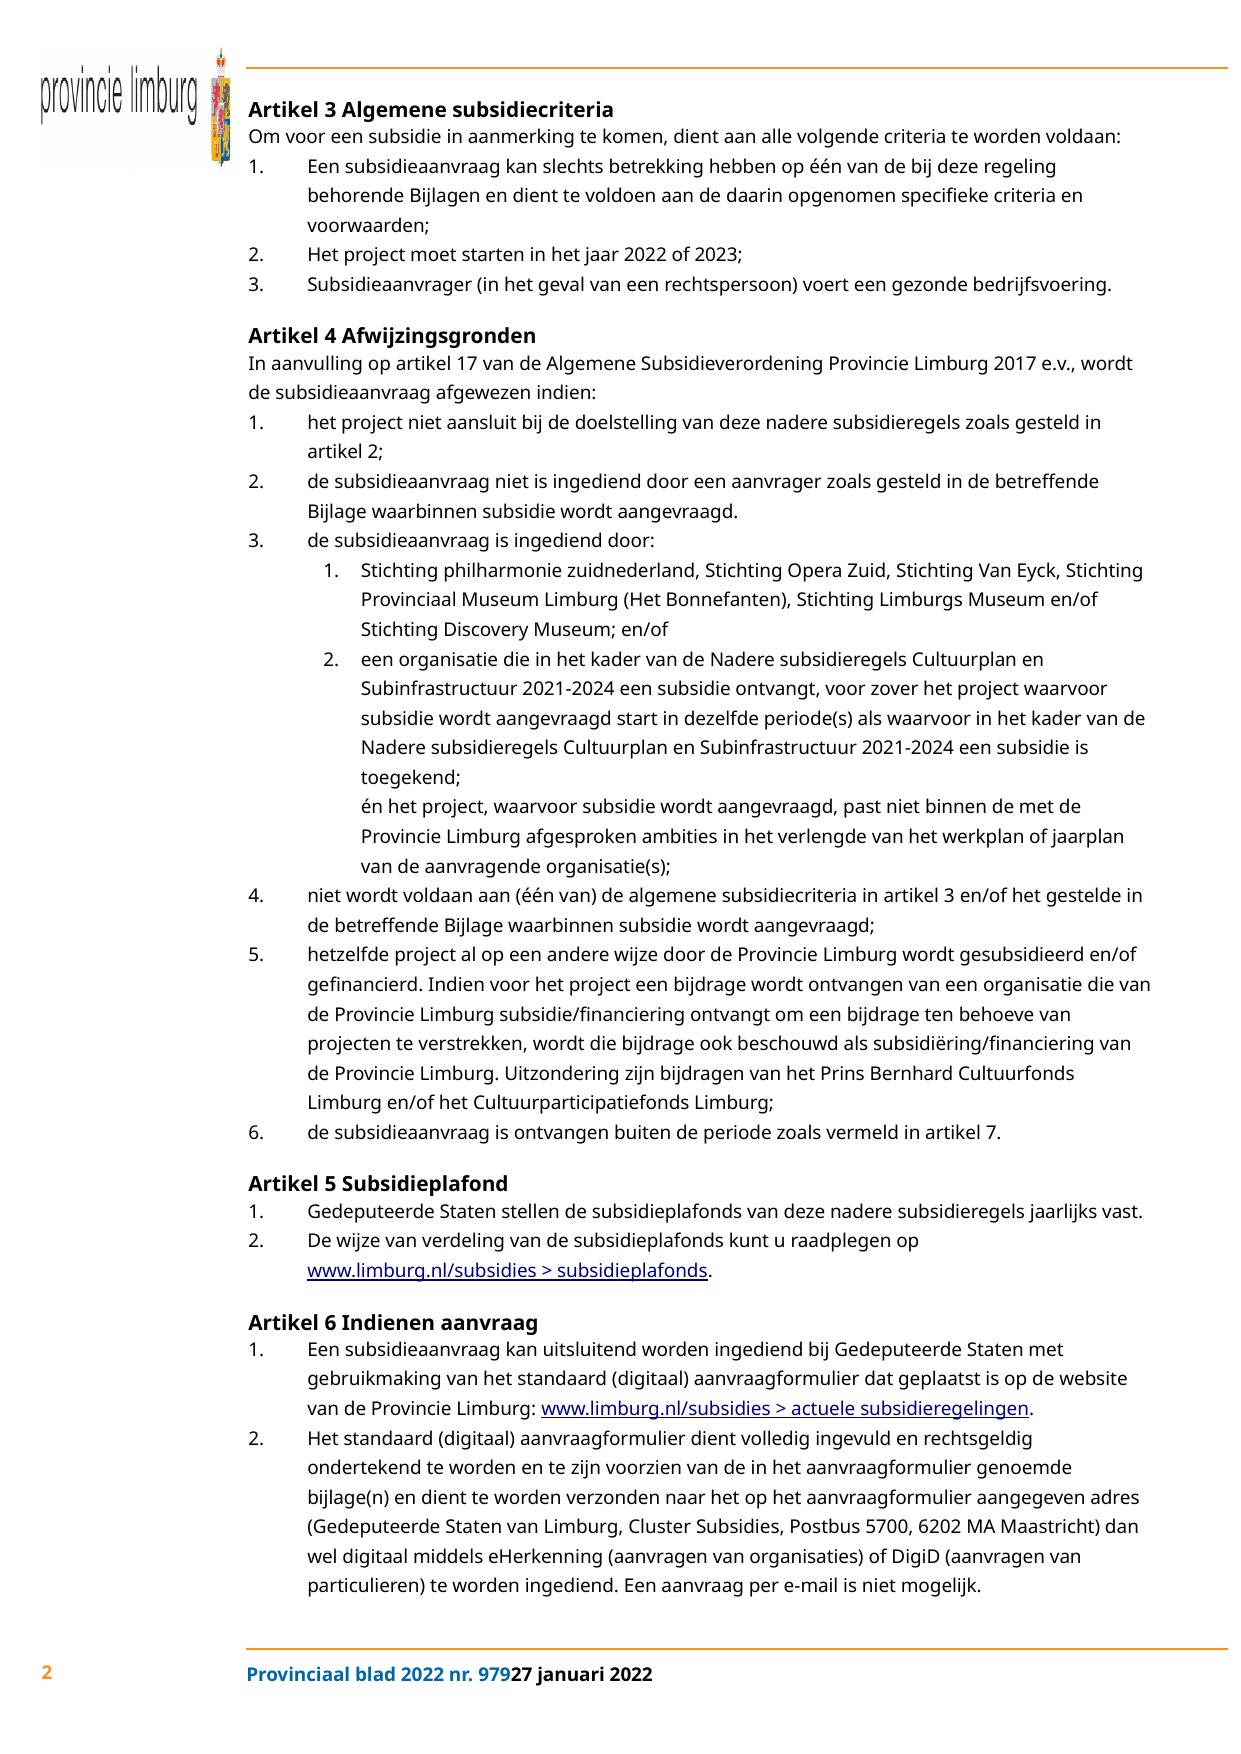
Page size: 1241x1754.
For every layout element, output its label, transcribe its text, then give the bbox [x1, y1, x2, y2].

text Artikel 3 Algemene subsidiecriteria [248, 95, 1152, 123]
list Gedeputeerde Staten stellen de subsidieplafonds van deze nadere subsidieregels jaarlijks vast. [248, 1198, 1152, 1224]
list én het project, waarvoor subsidie wordt aangevraagd, past niet binnen de met de Provincie Limburg afgesproken ambities in het verlengde van het werkplan of jaarplan van de aanvragende organisatie(s); [323, 794, 1152, 879]
list de subsidieaanvraag is ontvangen buiten de periode zoals vermeld in artikel 7. [248, 1119, 1152, 1145]
list Subsidieaanvrager (in het geval van een rechtspersoon) voert een gezonde bedrijfsvoering. [248, 271, 1152, 297]
list Het project moet starten in het jaar 2022 of 2023; [248, 242, 1152, 267]
text Artikel 4 Afwijzingsgronden [248, 322, 1152, 350]
list hetzelfde project al op een andere wijze door de Provincie Limburg wordt gesubsidieerd en/of gefinancierd. Indien voor het project een bijdrage wordt ontvangen van een organisatie die van de Provincie Limburg subsidie/financiering ontvangt om een bijdrage ten behoeve van projecten te verstrekken, wordt die bijdrage ook beschouwd als subsidiëring/financiering van de Provincie Limburg. Uitzondering zijn bijdragen van het Prins Bernhard Cultuurfonds Limburg en/of het Cultuurparticipatiefonds Limburg; [248, 942, 1152, 1115]
text In aanvulling op artikel 17 van de Algemene Subsidieverordening Provincie Limburg 2017 e.v., wordt de subsidieaanvraag afgewezen indien: [248, 350, 1152, 405]
list een organisatie die in het kader van de Nadere subsidieregels Cultuurplan en Subinfrastructuur 2021-2024 een subsidie ontvangt, voor zover het project waarvoor subsidie wordt aangevraagd start in dezelfde periode(s) als waarvoor in het kader van de Nadere subsidieregels Cultuurplan en Subinfrastructuur 2021-2024 een subsidie is toegekend; [323, 646, 1152, 790]
list de subsidieaanvraag niet is ingediend door een aanvrager zoals gesteld in de betreffende Bijlage waarbinnen subsidie wordt aangevraagd. [248, 468, 1152, 524]
list Het standaard (digitaal) aanvraagformulier dient volledig ingevuld en rechtsgeldig ondertekend te worden en te zijn voorzien van de in het aanvraagformulier genoemde bijlage(n) en dient te worden verzonden naar het op het aanvraagformulier aangegeven adres (Gedeputeerde Staten van Limburg, Cluster Subsidies, Postbus 5700, 6202 MA Maastricht) dan wel digitaal middels eHerkenning (aanvragen van organisaties) of DigiD (aanvragen van particulieren) te worden ingediend. Een aanvraag per e-mail is niet mogelijk. [248, 1425, 1152, 1598]
text Artikel 5 Subsidieplafond [248, 1169, 1152, 1198]
list Stichting philharmonie zuidnederland, Stichting Opera Zuid, Stichting Van Eyck, Stichting Provinciaal Museum Limburg (Het Bonnefanten), Stichting Limburgs Museum en/of Stichting Discovery Museum; en/of [323, 557, 1152, 642]
text Om voor een subsidie in aanmerking te komen, dient aan alle volgende criteria te worden voldaan: [248, 123, 1152, 149]
list Een subsidieaanvraag kan uitsluitend worden ingediend bij Gedeputeerde Staten met gebruikmaking van het standaard (digitaal) aanvraagformulier dat geplaatst is op de website van de Provincie Limburg: www.limburg.nl/subsidies > actuele subsidieregelingen. [248, 1336, 1152, 1421]
list De wijze van verdeling van de subsidieplafonds kunt u raadplegen op www.limburg.nl/subsidies > subsidieplafonds. [248, 1228, 1152, 1283]
picture [41, 47, 231, 172]
list Een subsidieaanvraag kan slechts betrekking hebben op één van de bij deze regeling behorende Bijlagen en dient te voldoen aan de daarin opgenomen specifieke criteria en voorwaarden; [248, 153, 1152, 238]
list niet wordt voldaan aan (één van) de algemene subsidiecriteria in artikel 3 en/of het gestelde in de betreffende Bijlage waarbinnen subsidie wordt aangevraagd; [248, 882, 1152, 938]
list de subsidieaanvraag is ingediend door: [248, 527, 1152, 553]
text Artikel 6 Indienen aanvraag [248, 1308, 1152, 1336]
list het project niet aansluit bij de doelstelling van deze nadere subsidieregels zoals gesteld in artikel 2; [248, 409, 1152, 464]
